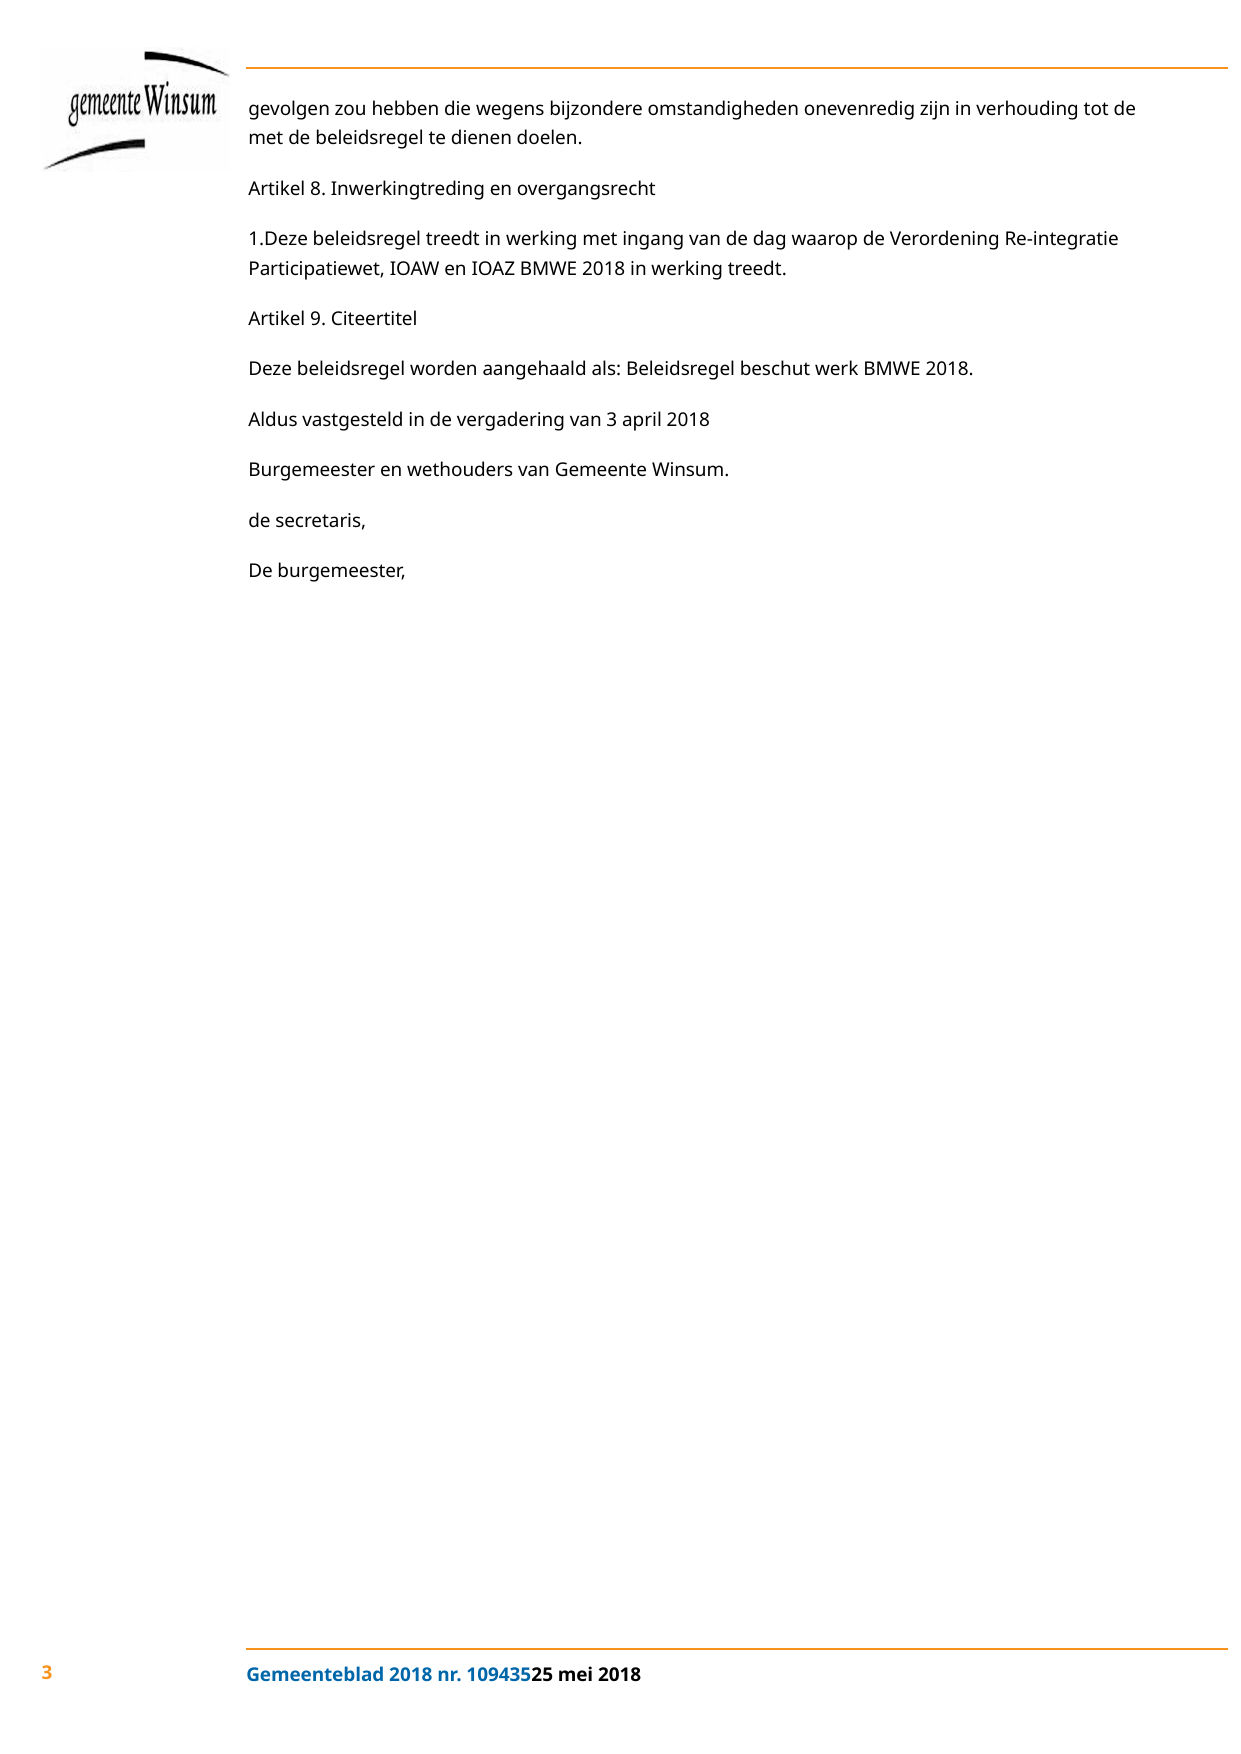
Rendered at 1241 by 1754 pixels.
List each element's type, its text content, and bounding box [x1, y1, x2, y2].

text Burgemeester en wethouders van Gemeente Winsum. [248, 456, 1152, 482]
picture [41, 47, 231, 172]
text De burgemeester, [248, 557, 1152, 583]
text Artikel 9. Citeertitel [248, 305, 1152, 331]
text Aldus vastgesteld in de vergadering van 3 april 2018 [248, 406, 1152, 432]
text Artikel 8. Inwerkingtreding en overgangsrecht [248, 175, 1152, 201]
text Deze beleidsregel worden aangehaald als: Beleidsregel beschut werk BMWE 2018. [248, 356, 1152, 381]
text gevolgen zou hebben die wegens bijzondere omstandigheden onevenredig zijn in verhouding tot de met de beleidsregel te dienen doelen. [248, 95, 1152, 150]
text de secretaris, [248, 507, 1152, 533]
text 1.Deze beleidsregel treedt in werking met ingang van de dag waarop de Verordening Re-integratie Participatiewet, IOAW en IOAZ BMWE 2018 in werking treedt. [248, 225, 1152, 281]
